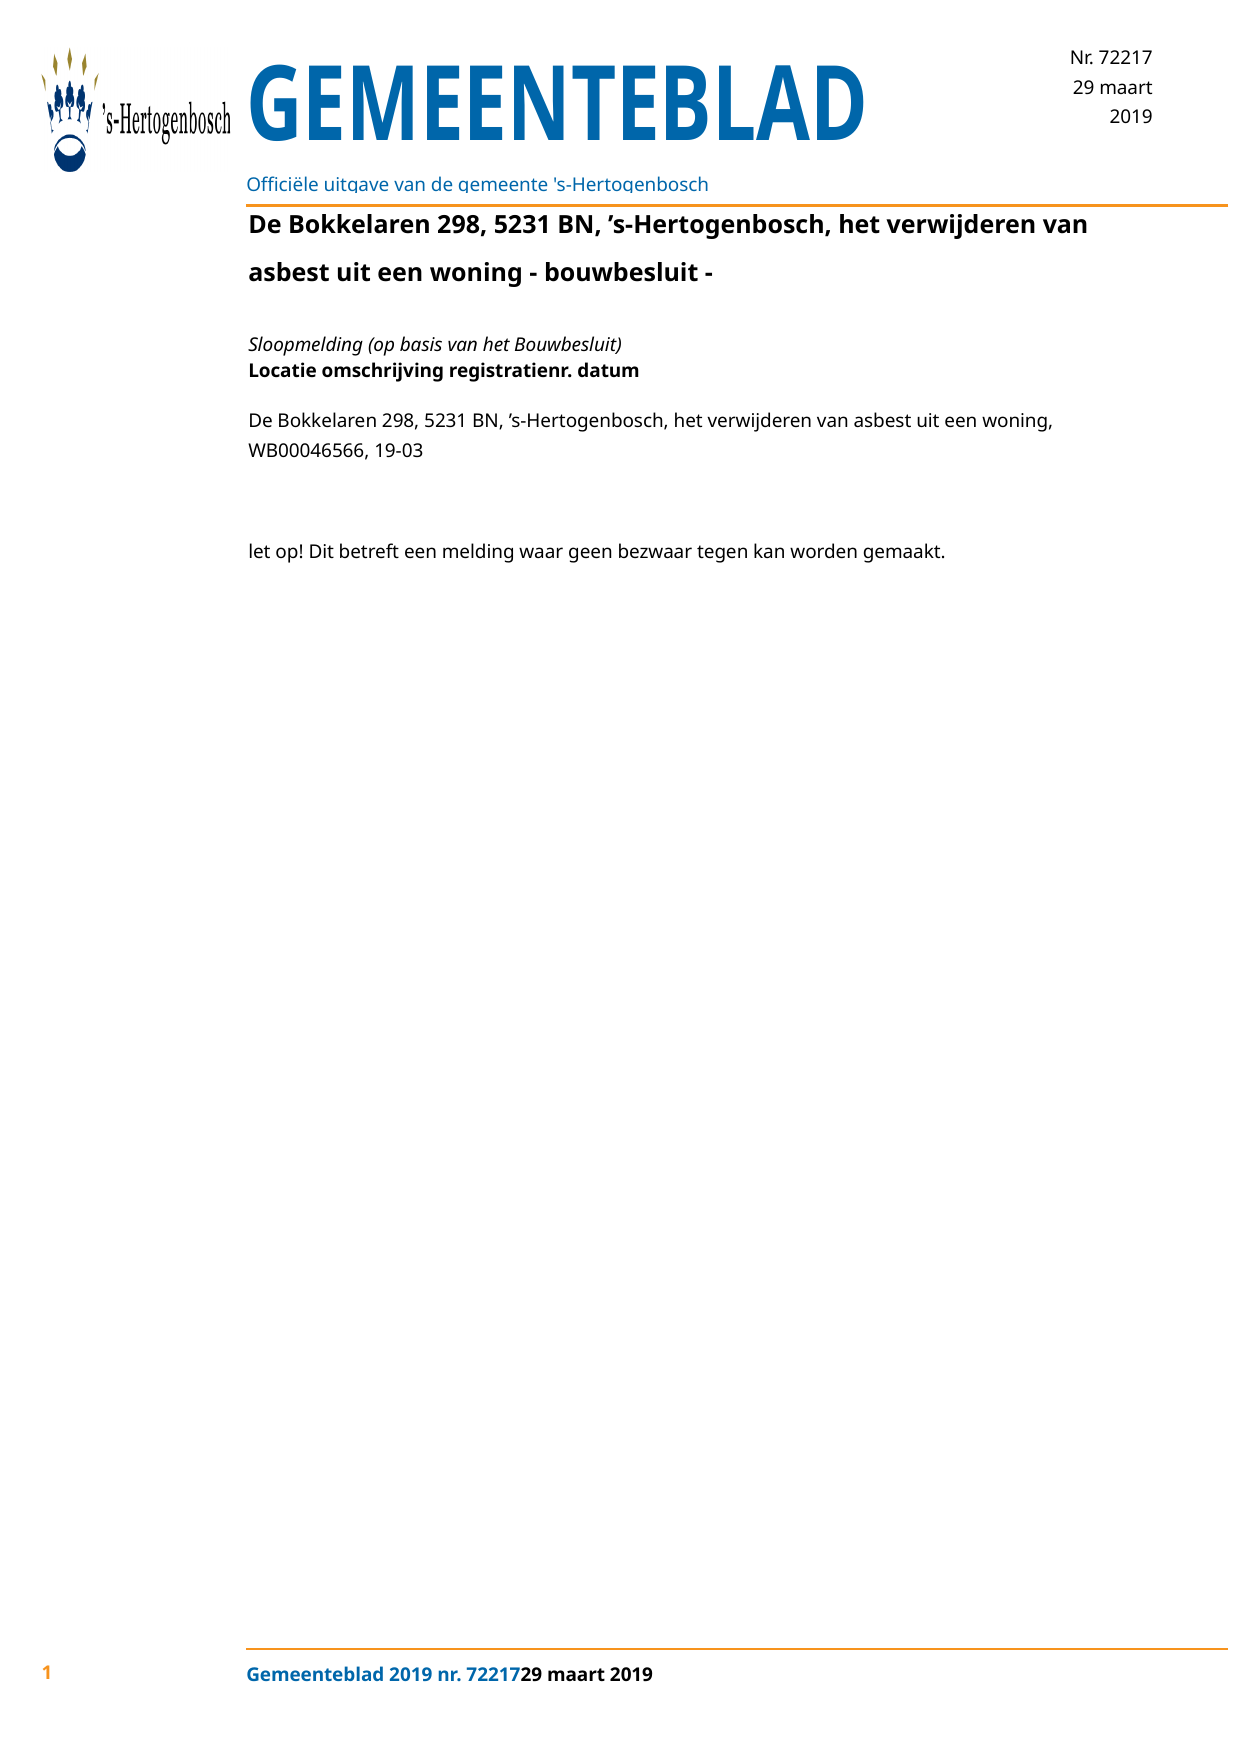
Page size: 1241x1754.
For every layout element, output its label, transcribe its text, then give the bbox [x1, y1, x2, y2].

picture [41, 47, 231, 172]
text Locatie omschrijving registratienr. datum [248, 357, 1152, 383]
text De Bokkelaren 298, 5231 BN, ’s-Hertogenbosch, het verwijderen van asbest uit een woning - bouwbesluit - [248, 207, 1152, 288]
text Sloopmelding (op basis van het Bouwbesluit) [248, 331, 1152, 357]
text De Bokkelaren 298, 5231 BN, ’s-Hertogenbosch, het verwijderen van asbest uit een woning, WB00046566, 19-03 [248, 408, 1152, 463]
text let op! Dit betreft een melding waar geen bezwaar tegen kan worden gemaakt. [248, 538, 1152, 564]
